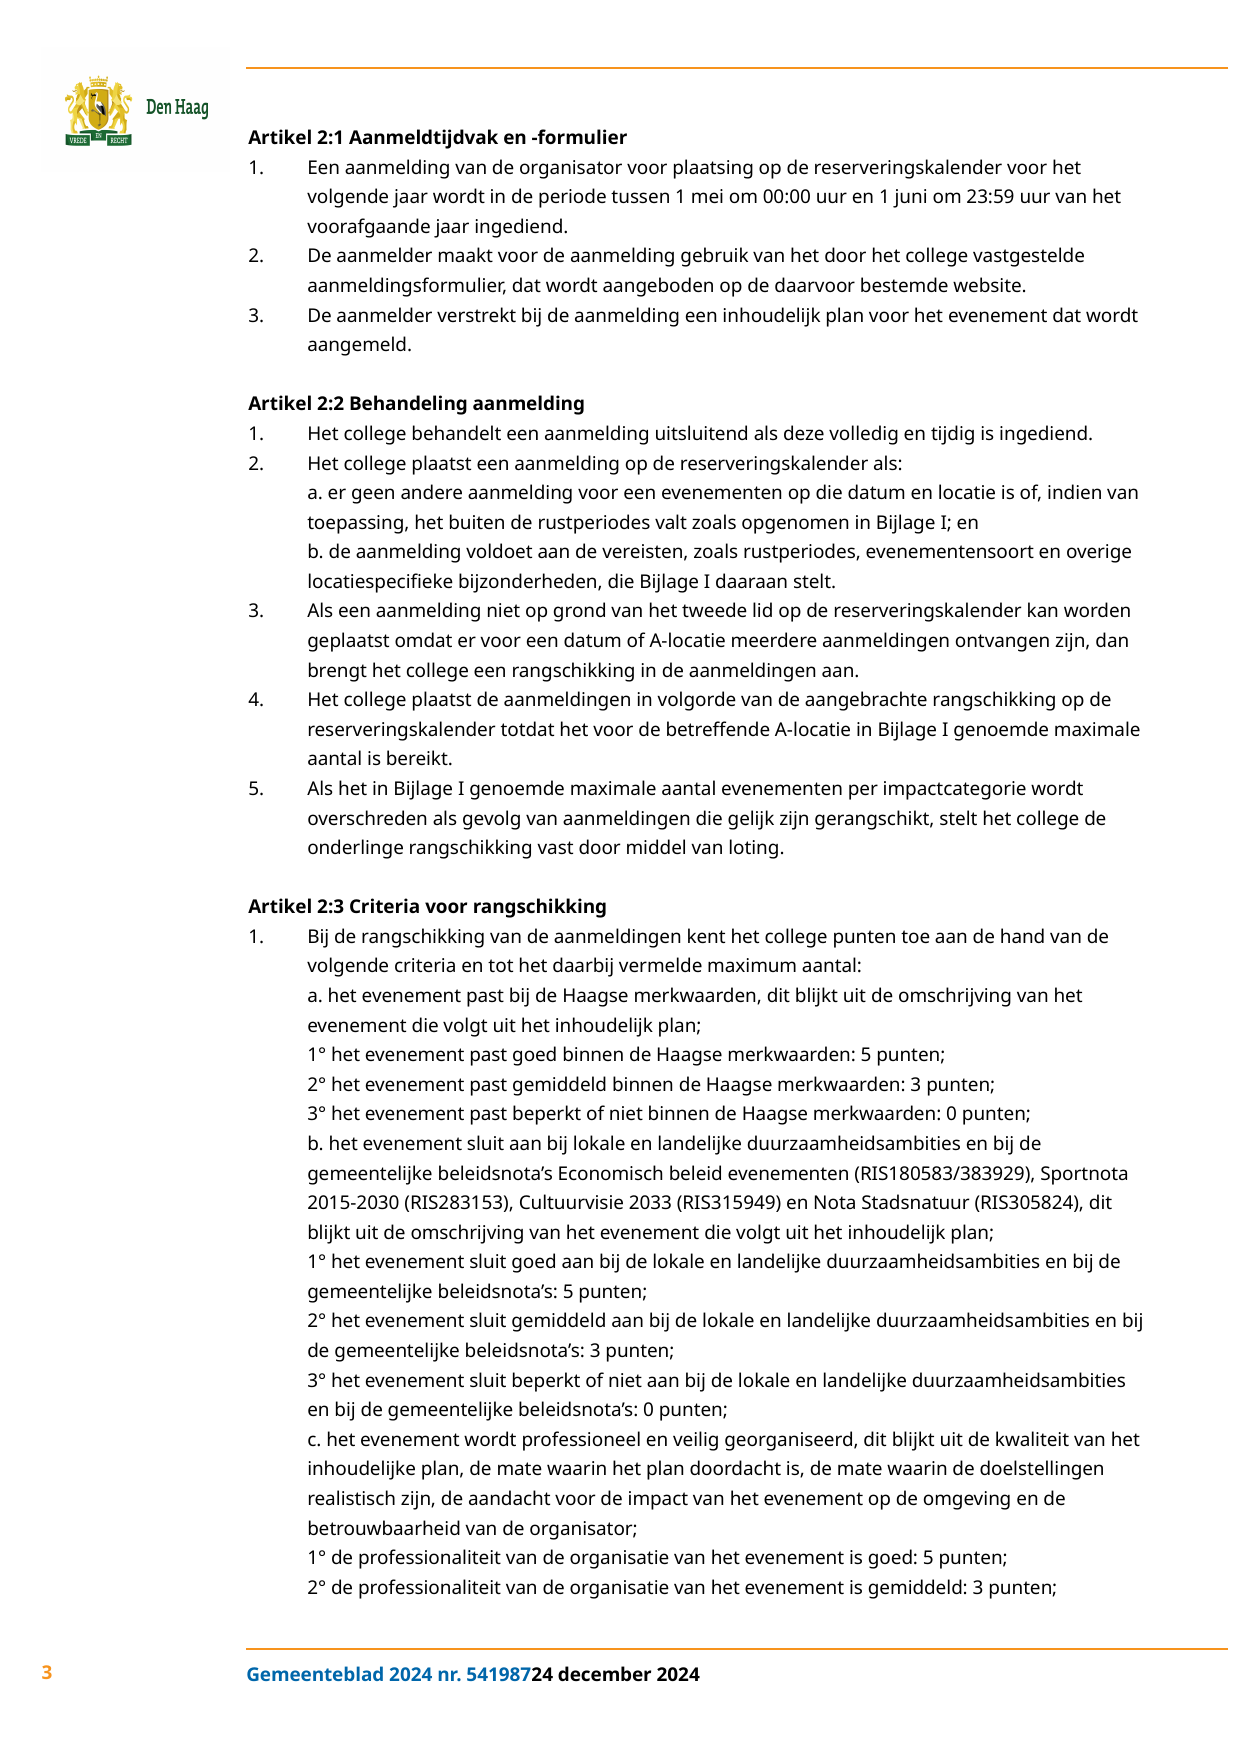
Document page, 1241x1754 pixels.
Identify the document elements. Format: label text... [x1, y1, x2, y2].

list 3° het evenement past beperkt of niet binnen de Haagse merkwaarden: 0 punten; [248, 1101, 1152, 1126]
list a. er geen andere aanmelding voor een evenementen op die datum en locatie is of, indien van toepassing, het buiten de rustperiodes valt zoals opgenomen in Bijlage I; en [248, 479, 1152, 535]
list 1° het evenement past goed binnen de Haagse merkwaarden: 5 punten; [248, 1041, 1152, 1067]
list De aanmelder maakt voor de aanmelding gebruik van het door het college vastgestelde aanmeldingsformulier, dat wordt aangeboden op de daarvoor bestemde website. [248, 243, 1152, 298]
list 2° het evenement past gemiddeld binnen de Haagse merkwaarden: 3 punten; [248, 1071, 1152, 1097]
list Het college plaatst een aanmelding op de reserveringskalender als: [248, 450, 1152, 476]
list Als het in Bijlage I genoemde maximale aantal evenementen per impactcategorie wordt overschreden als gevolg van aanmeldingen die gelijk zijn gerangschikt, stelt het college de onderlinge rangschikking vast door middel van loting. [248, 775, 1152, 860]
list 1° het evenement sluit goed aan bij de lokale en landelijke duurzaamheidsambities en bij de gemeentelijke beleidsnota’s: 5 punten; [248, 1248, 1152, 1304]
picture [41, 47, 231, 172]
text Artikel 2:2 Behandeling aanmelding [248, 391, 1152, 416]
list Het college behandelt een aanmelding uitsluitend als deze volledig en tijdig is ingediend. [248, 420, 1152, 446]
list Het college plaatst de aanmeldingen in volgorde van de aangebrachte rangschikking op de reserveringskalender totdat het voor de betreffende A-locatie in Bijlage I genoemde maximale aantal is bereikt. [248, 686, 1152, 771]
list 2° het evenement sluit gemiddeld aan bij de lokale en landelijke duurzaamheidsambities en bij de gemeentelijke beleidsnota’s: 3 punten; [248, 1308, 1152, 1363]
list Als een aanmelding niet op grond van het tweede lid op de reserveringskalender kan worden geplaatst omdat er voor een datum of A-locatie meerdere aanmeldingen ontvangen zijn, dan brengt het college een rangschikking in de aanmeldingen aan. [248, 598, 1152, 683]
list 1° de professionaliteit van de organisatie van het evenement is goed: 5 punten; [248, 1544, 1152, 1570]
list b. de aanmelding voldoet aan de vereisten, zoals rustperiodes, evenementensoort en overige locatiespecifieke bijzonderheden, die Bijlage I daaraan stelt. [248, 538, 1152, 594]
text Artikel 2:1 Aanmeldtijdvak en -formulier [248, 124, 1152, 150]
list c. het evenement wordt professioneel en veilig georganiseerd, dit blijkt uit de kwaliteit van het inhoudelijke plan, de mate waarin het plan doordacht is, de mate waarin de doelstellingen realistisch zijn, de aandacht voor de impact van het evenement op de omgeving en de betrouwbaarheid van de organisator; [248, 1426, 1152, 1541]
list 3° het evenement sluit beperkt of niet aan bij de lokale en landelijke duurzaamheidsambities en bij de gemeentelijke beleidsnota’s: 0 punten; [248, 1367, 1152, 1422]
text Artikel 2:3 Criteria voor rangschikking [248, 893, 1152, 919]
list b. het evenement sluit aan bij lokale en landelijke duurzaamheidsambities en bij de gemeentelijke beleidsnota’s Economisch beleid evenementen (RIS180583/383929), Sportnota 2015-2030 (RIS283153), Cultuurvisie 2033 (RIS315949) en Nota Stadsnatuur (RIS305824), dit blijkt uit de omschrijving van het evenement die volgt uit het inhoudelijk plan; [248, 1130, 1152, 1245]
list 2° de professionaliteit van de organisatie van het evenement is gemiddeld: 3 punten; [248, 1574, 1152, 1600]
list a. het evenement past bij de Haagse merkwaarden, dit blijkt uit de omschrijving van het evenement die volgt uit het inhoudelijk plan; [248, 982, 1152, 1038]
list De aanmelder verstrekt bij de aanmelding een inhoudelijk plan voor het evenement dat wordt aangemeld. [248, 302, 1152, 357]
list Bij de rangschikking van de aanmeldingen kent het college punten toe aan de hand van de volgende criteria en tot het daarbij vermelde maximum aantal: [248, 923, 1152, 978]
list Een aanmelding van de organisator voor plaatsing op de reserveringskalender voor het volgende jaar wordt in de periode tussen 1 mei om 00:00 uur en 1 juni om 23:59 uur van het voorafgaande jaar ingediend. [248, 154, 1152, 239]
